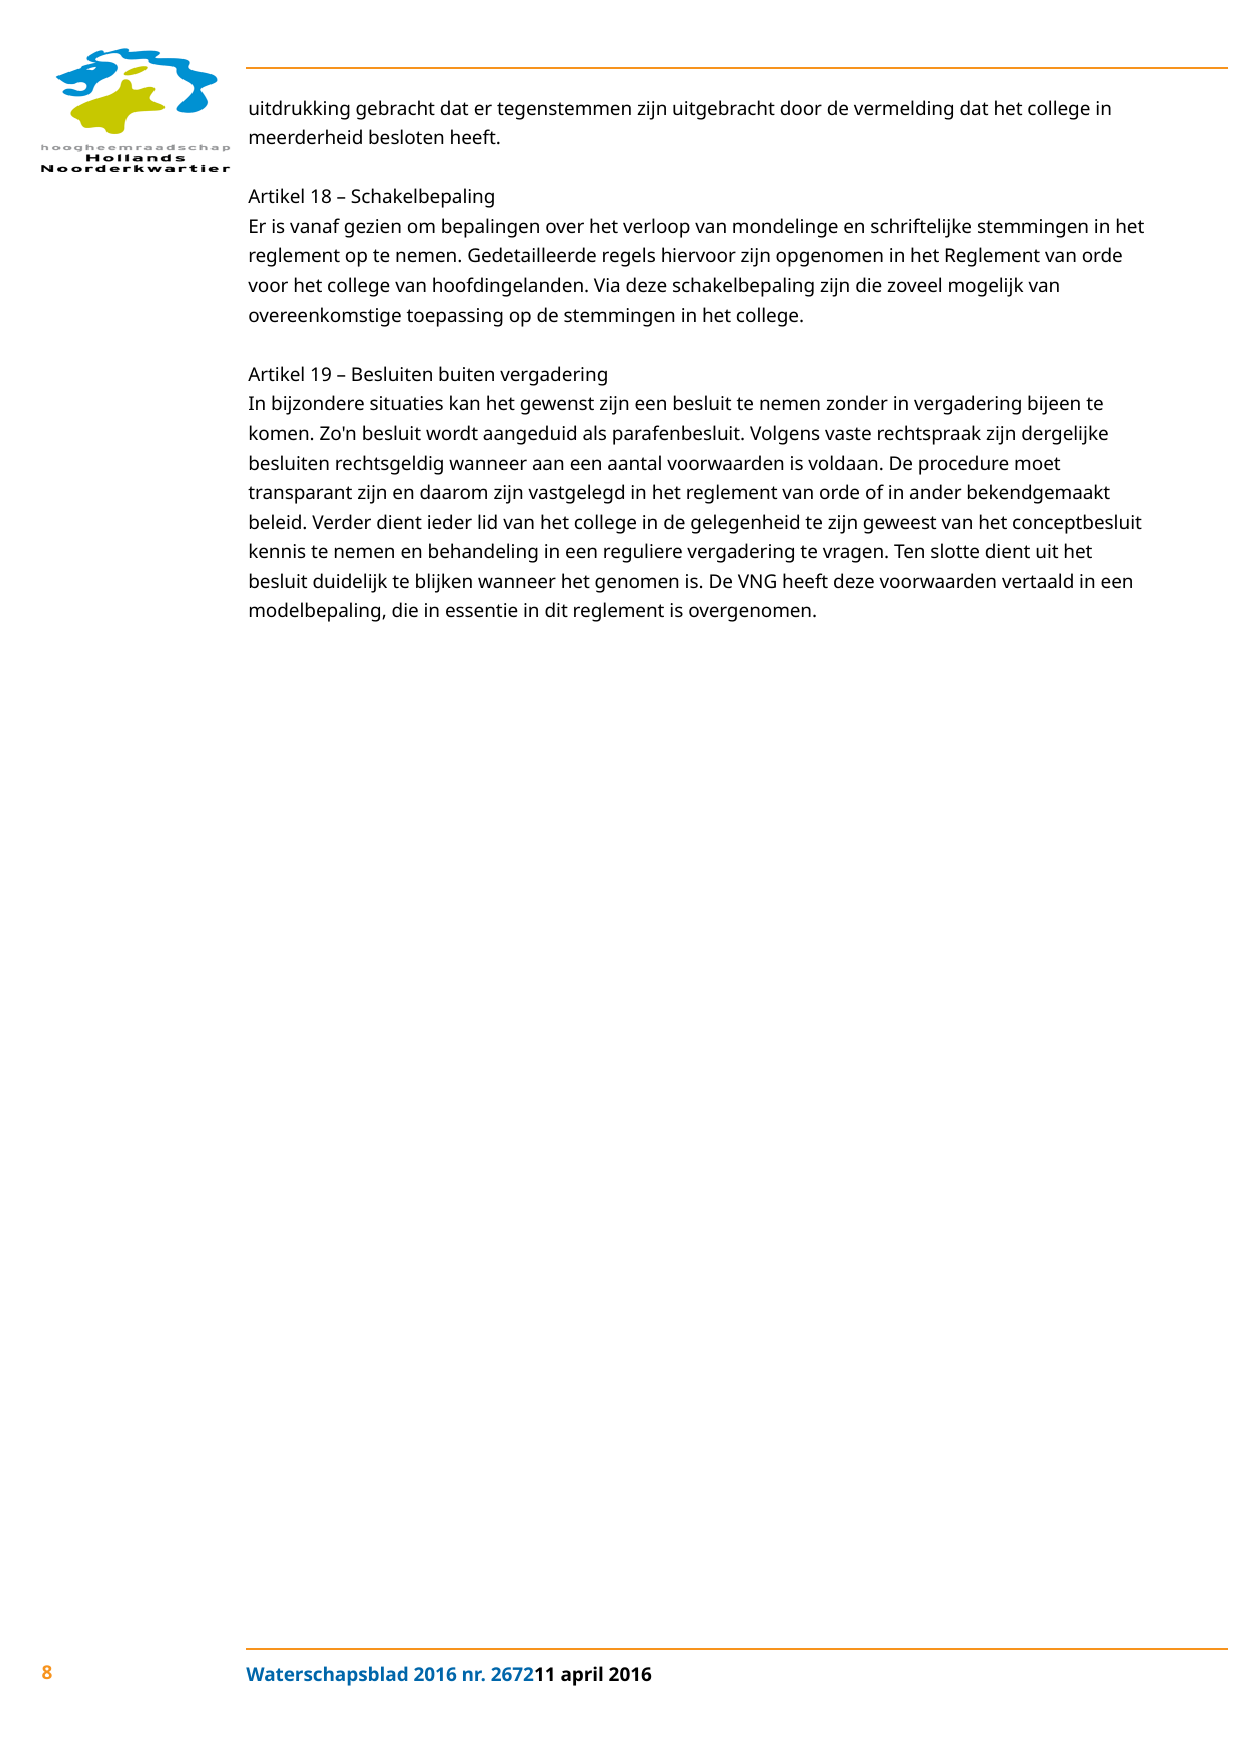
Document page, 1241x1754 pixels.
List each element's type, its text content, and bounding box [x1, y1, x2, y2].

text uitdrukking gebracht dat er tegenstemmen zijn uitgebracht door de vermelding dat het college in meerderheid besloten heeft. [248, 95, 1152, 150]
text Er is vanaf gezien om bepalingen over het verloop van mondelinge en schriftelijke stemmingen in het reglement op te nemen. Gedetailleerde regels hiervoor zijn opgenomen in het Reglement van orde voor het college van hoofdingelanden. Via deze schakelbepaling zijn die zoveel mogelijk van overeenkomstige toepassing op de stemmingen in het college. [248, 213, 1152, 328]
text Artikel 19 – Besluiten buiten vergadering [248, 361, 1152, 387]
text In bijzondere situaties kan het gewenst zijn een besluit te nemen zonder in vergadering bijeen te komen. Zo'n besluit wordt aangeduid als parafenbesluit. Volgens vaste rechtspraak zijn dergelijke besluiten rechtsgeldig wanneer aan een aantal voorwaarden is voldaan. De procedure moet transparant zijn en daarom zijn vastgelegd in het reglement van orde of in ander bekendgemaakt beleid. Verder dient ieder lid van het college in de gelegenheid te zijn geweest van het conceptbesluit kennis te nemen en behandeling in een reguliere vergadering te vragen. Ten slotte dient uit het besluit duidelijk te blijken wanneer het genomen is. De VNG heeft deze voorwaarden vertaald in een modelbepaling, die in essentie in dit reglement is overgenomen. [248, 391, 1152, 623]
picture [41, 47, 231, 172]
text Artikel 18 – Schakelbepaling [248, 183, 1152, 209]
